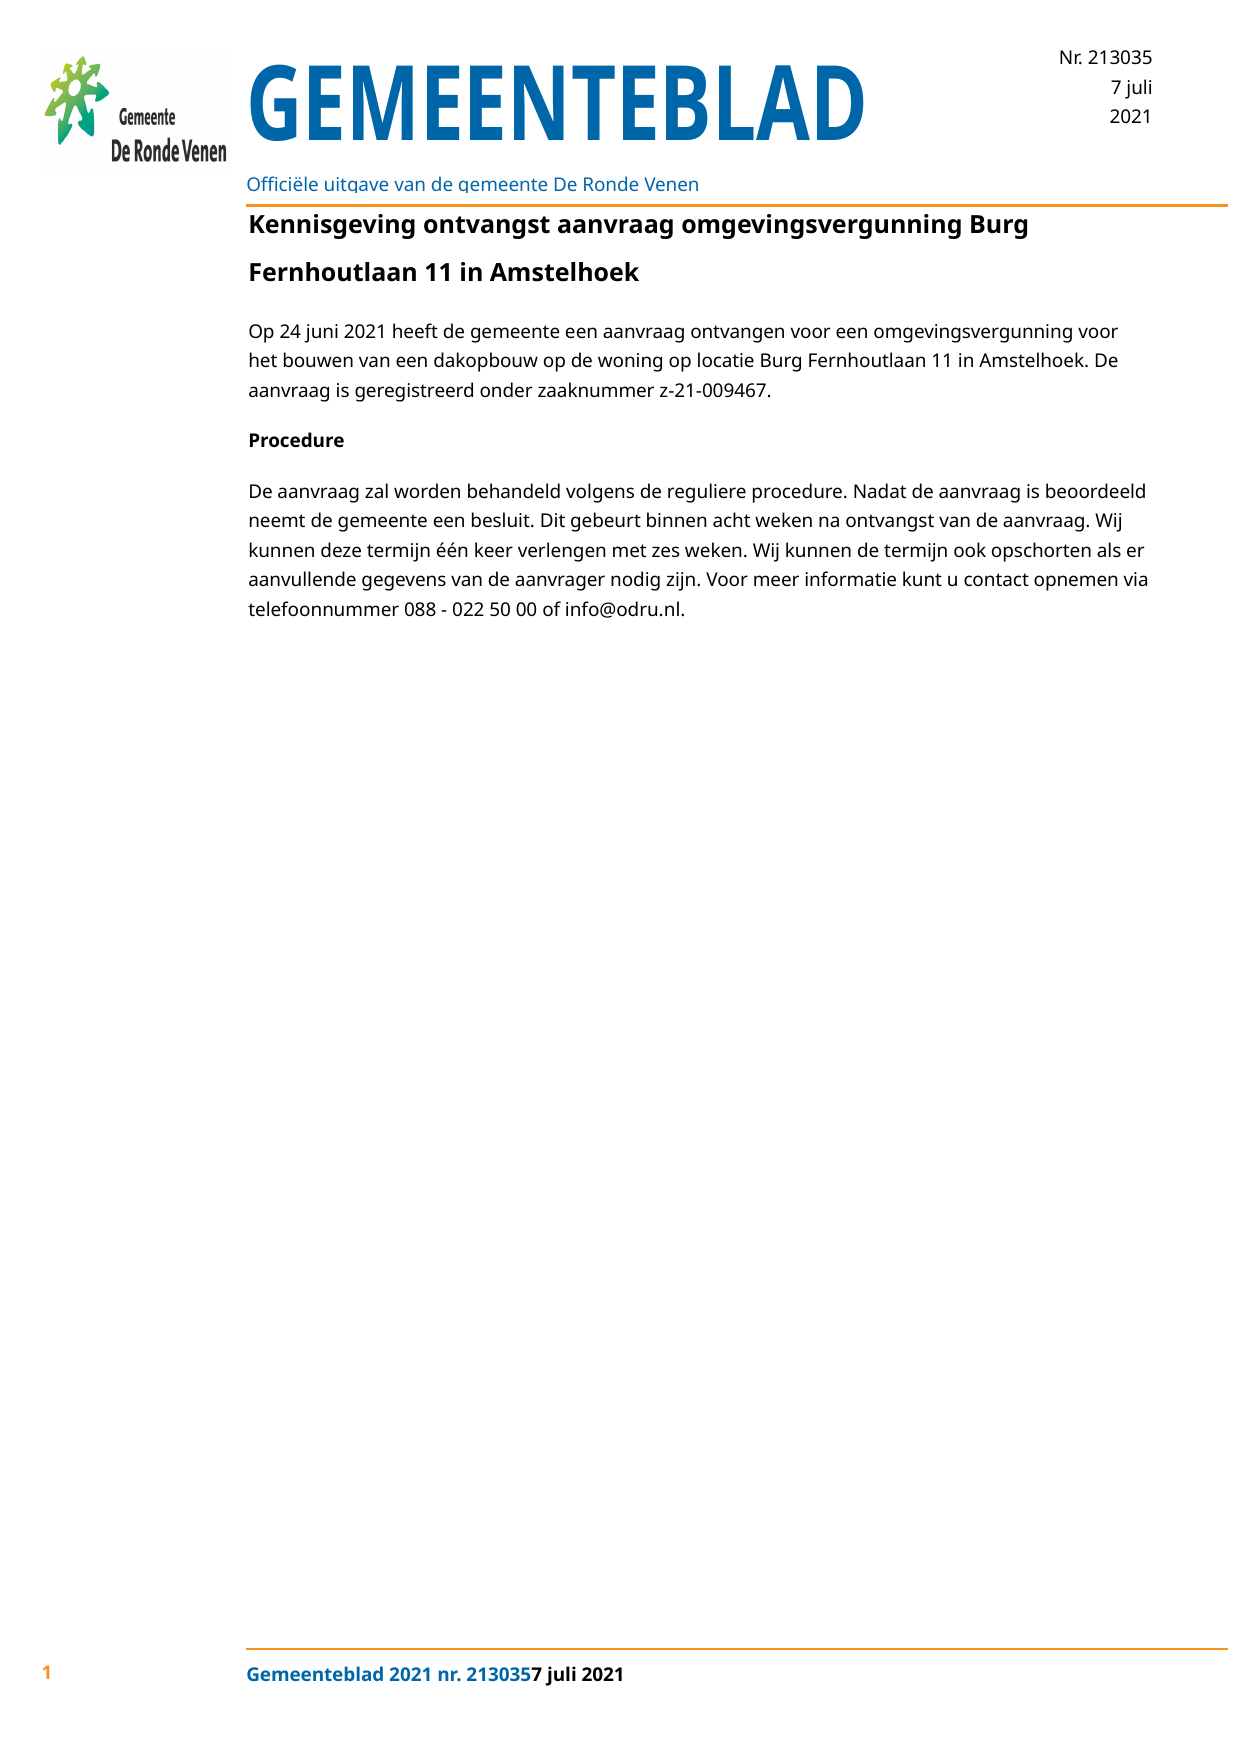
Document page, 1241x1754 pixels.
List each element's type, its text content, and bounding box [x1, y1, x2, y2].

text De aanvraag zal worden behandeld volgens de reguliere procedure. Nadat de aanvraag is beoordeeld neemt de gemeente een besluit. Dit gebeurt binnen acht weken na ontvangst van de aanvraag. Wij kunnen deze termijn één keer verlengen met zes weken. Wij kunnen de termijn ook opschorten als er aanvullende gegevens van de aanvrager nodig zijn. Voor meer informatie kunt u contact opnemen via telefoonnummer 088 - 022 50 00 of info@odru.nl. [248, 478, 1152, 622]
text Procedure [248, 427, 1152, 453]
picture [41, 47, 231, 172]
text Kennisgeving ontvangst aanvraag omgevingsvergunning Burg Fernhoutlaan 11 in Amstelhoek [248, 207, 1152, 288]
text Op 24 juni 2021 heeft de gemeente een aanvraag ontvangen voor een omgevingsvergunning voor het bouwen van een dakopbouw op de woning op locatie Burg Fernhoutlaan 11 in Amstelhoek. De aanvraag is geregistreerd onder zaaknummer z-21-009467. [248, 318, 1152, 403]
